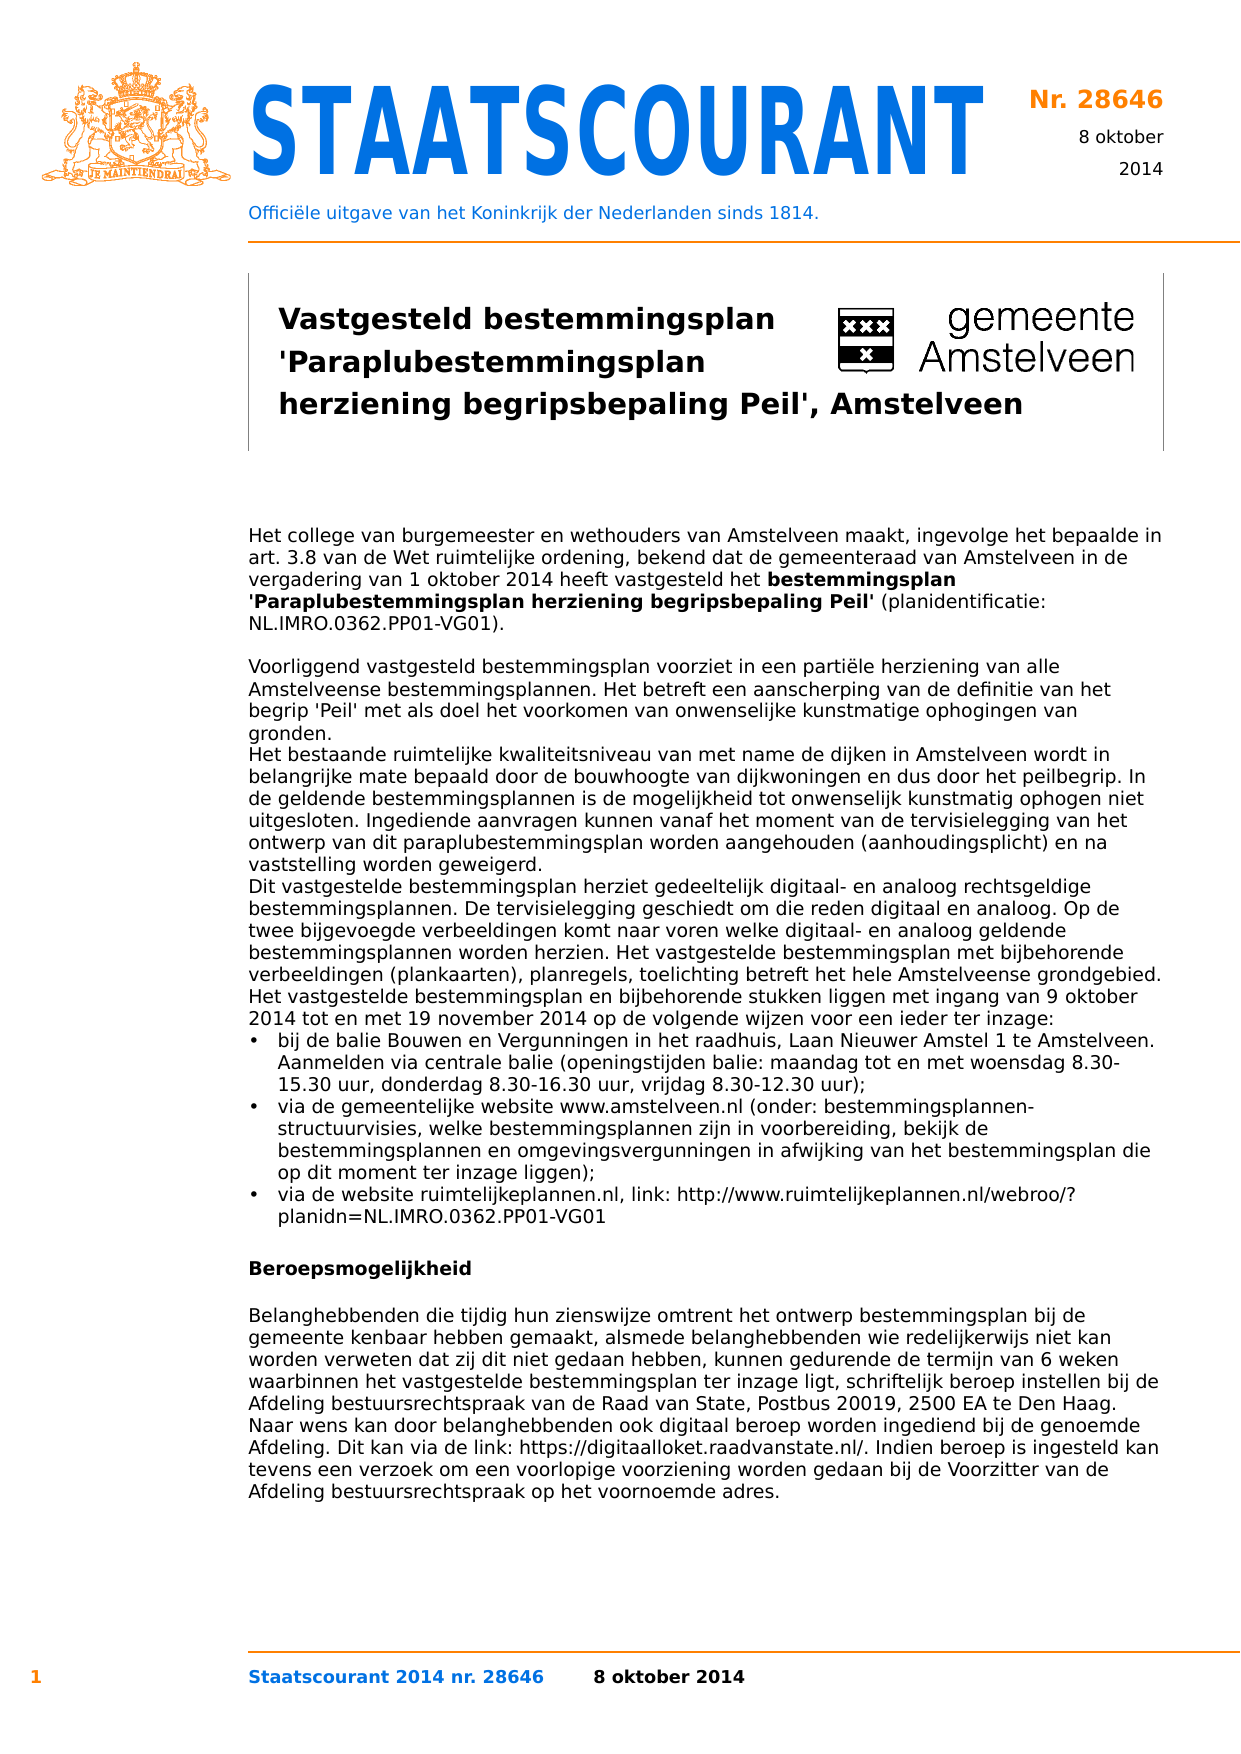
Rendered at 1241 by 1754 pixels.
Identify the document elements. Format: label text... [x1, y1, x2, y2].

table_header STAATSCOURANT [248, 62, 998, 203]
text Belanghebbenden die tijdig hun zienswijze omtrent het ontwerp bestemmingsplan bij de gemeente kenbaar hebben gemaakt, alsmede belanghebbenden wie redelijkerwijs niet kan worden verweten dat zij dit niet gedaan hebben, kunnen gedurende de termijn van 6 weken waarbinnen het vastgestelde bestemmingsplan ter inzage ligt, schriftelijk beroep instellen bij de Afdeling bestuursrechtspraak van de Raad van State, Postbus 20019, 2500 EA te Den Haag. Naar wens kan door belanghebbenden ook digitaal beroep worden ingediend bij de genoemde Afdeling. Dit kan via de link: https://digitaalloket.raadvanstate.nl/. Indien beroep is ingesteld kan tevens een verzoek om een voorlopige voorziening worden gedaan bij de Voorzitter van de Afdeling bestuursrechtspraak op het voornoemde adres. [248, 1305, 1163, 1503]
table_cell Officiële uitgave van het Koninkrijk der Nederlanden sinds 1814. [248, 203, 1240, 241]
table_cell 8 oktober [998, 121, 1240, 153]
subtitle Beroepsmogelijkheid [248, 1258, 1163, 1280]
text Voorliggend vastgesteld bestemmingsplan voorziet in een partiële herziening van alle Amstelveense bestemmingsplannen. Het betreft een aanscherping van de definitie van het begrip 'Peil' met als doel het voorkomen van onwenselijke kunstmatige ophogingen van gronden. [248, 656, 1163, 744]
subtitle Vastgesteld bestemmingsplan 'Paraplubestemmingsplan herziening begripsbepaling Peil', Amstelveen [249, 273, 1163, 451]
picture [838, 302, 1134, 374]
text Dit vastgestelde bestemmingsplan herziet gedeeltelijk digitaal- en analoog rechtsgeldige bestemmingsplannen. De tervisielegging geschiedt om die reden digitaal en analoog. Op de twee bijgevoegde verbeeldingen komt naar voren welke digitaal- en analoog geldende bestemmingsplannen worden herzien. Het vastgestelde bestemmingsplan met bijbehorende verbeeldingen (plankaarten), planregels, toelichting betreft het hele Amstelveense grondgebied. Het vastgestelde bestemmingsplan en bijbehorende stukken liggen met ingang van 9 oktober 2014 tot en met 19 november 2014 op de volgende wijzen voor een ieder ter inzage: [248, 876, 1163, 1030]
text • via de gemeentelijke website www.amstelveen.nl (onder: bestemmingsplannen-structuurvisies, welke bestemmingsplannen zijn in voorbereiding, bekijk de bestemmingsplannen en omgevingsvergunningen in afwijking van het bestemmingsplan die op dit moment ter inzage liggen); [248, 1096, 1163, 1184]
table_cell 2014 [998, 153, 1240, 203]
text • via de website ruimtelijkeplannen.nl, link: http://www.ruimtelijkeplannen.nl/webroo/?planidn=NL.IMRO.0362.PP01-VG01 [248, 1184, 1163, 1228]
text • bij de balie Bouwen en Vergunningen in het raadhuis, Laan Nieuwer Amstel 1 te Amstelveen. Aanmelden via centrale balie (openingstijden balie: maandag tot en met woensdag 8.30-15.30 uur, donderdag 8.30-16.30 uur, vrijdag 8.30-12.30 uur); [248, 1030, 1163, 1096]
text Het college van burgemeester en wethouders van Amstelveen maakt, ingevolge het bepaalde in art. 3.8 van de Wet ruimtelijke ordening, bekend dat de gemeenteraad van Amstelveen in de vergadering van 1 oktober 2014 heeft vastgesteld het bestemmingsplan 'Paraplubestemmingsplan herziening begripsbepaling Peil' (planidentificatie: NL.IMRO.0362.PP01-VG01). [248, 525, 1163, 634]
table_header Nr. 28646 [998, 62, 1240, 121]
text Het bestaande ruimtelijke kwaliteitsniveau van met name de dijken in Amstelveen wordt in belangrijke mate bepaald door de bouwhoogte van dijkwoningen en dus door het peilbegrip. In de geldende bestemmingsplannen is de mogelijkheid tot onwenselijk kunstmatig ophogen niet uitgesloten. Ingediende aanvragen kunnen vanaf het moment van de tervisielegging van het ontwerp van dit paraplubestemmingsplan worden aangehouden (aanhoudingsplicht) en na vaststelling worden geweigerd. [248, 744, 1163, 876]
table_header [25, 62, 248, 241]
picture [41, 62, 231, 186]
